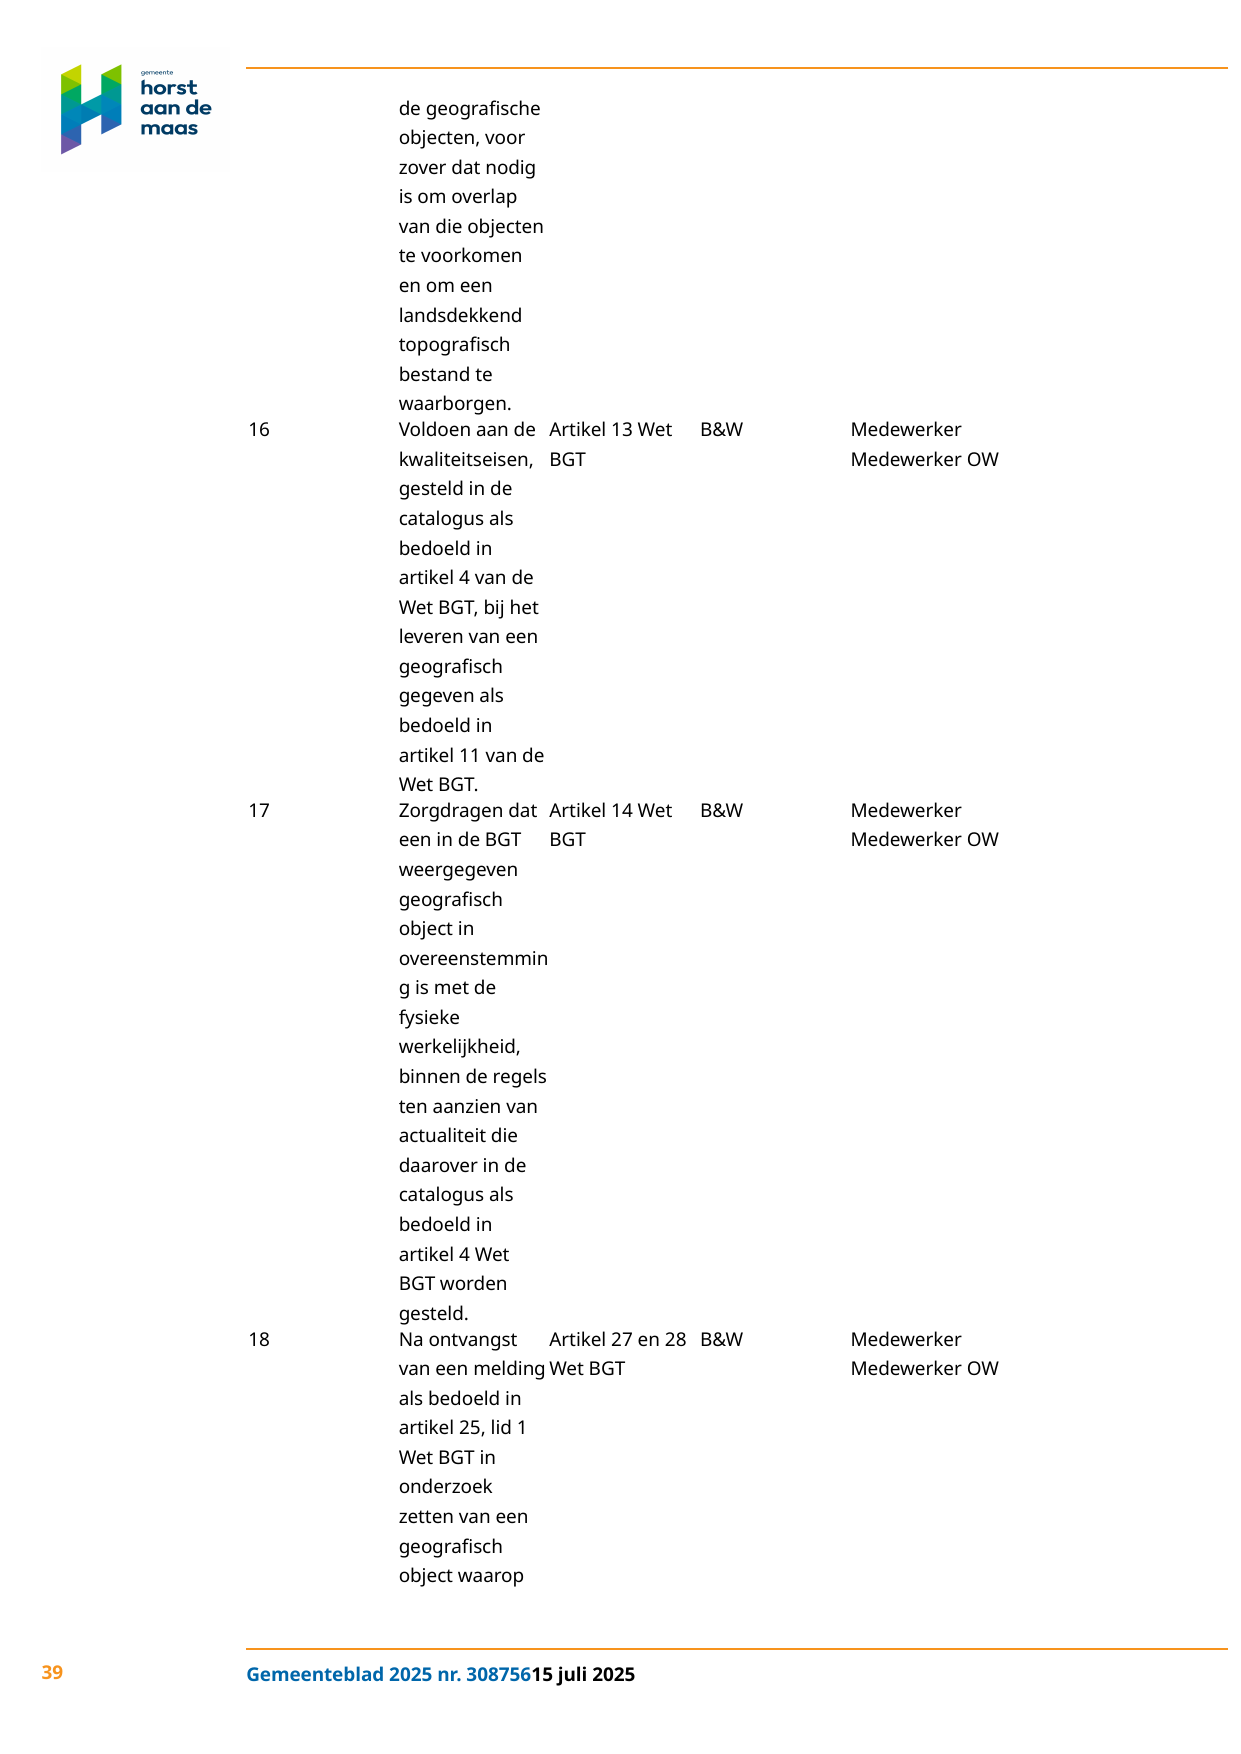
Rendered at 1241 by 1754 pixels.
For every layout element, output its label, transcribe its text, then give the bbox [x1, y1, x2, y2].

table_cell Artikel 14 Wet BGT [549, 797, 700, 1326]
table_cell Na ontvangst van een melding als bedoeld in artikel 25, lid 1 Wet BGT in onderzoek zetten van een geografisch object waarop [399, 1326, 549, 1588]
table_cell Medewerker Medewerker OW [850, 1326, 1001, 1588]
table_cell Artikel 27 en 28 Wet BGT [549, 1326, 700, 1588]
table_cell 16 [248, 416, 398, 797]
table_cell B&W [700, 1326, 850, 1588]
table_cell [1001, 1326, 1152, 1588]
table_cell [850, 95, 1001, 416]
picture [41, 47, 231, 172]
table_cell [1001, 797, 1152, 1326]
table_cell de geografische objecten, voor zover dat nodig is om overlap van die objecten te voorkomen en om een landsdekkend topografisch bestand te waarborgen. [399, 95, 549, 416]
table_cell B&W [700, 416, 850, 797]
table_cell B&W [700, 797, 850, 1326]
table_cell [549, 95, 700, 416]
table_cell [1001, 416, 1152, 797]
table_cell Medewerker Medewerker OW [850, 416, 1001, 797]
table_cell Voldoen aan de kwaliteitseisen, gesteld in de catalogus als bedoeld in artikel 4 van de Wet BGT, bij het leveren van een geografisch gegeven als bedoeld in artikel 11 van de Wet BGT. [399, 416, 549, 797]
table_cell Medewerker Medewerker OW [850, 797, 1001, 1326]
table_cell 17 [248, 797, 398, 1326]
table_cell Zorgdragen dat een in de BGT weergegeven geografisch object in overeenstemming is met de fysieke werkelijkheid, binnen de regels ten aanzien van actualiteit die daarover in de catalogus als bedoeld in artikel 4 Wet BGT worden gesteld. [399, 797, 549, 1326]
table_cell Artikel 13 Wet BGT [549, 416, 700, 797]
table_cell [700, 95, 850, 416]
table_cell 18 [248, 1326, 398, 1588]
table_cell [1001, 95, 1152, 416]
table_cell [248, 95, 398, 416]
